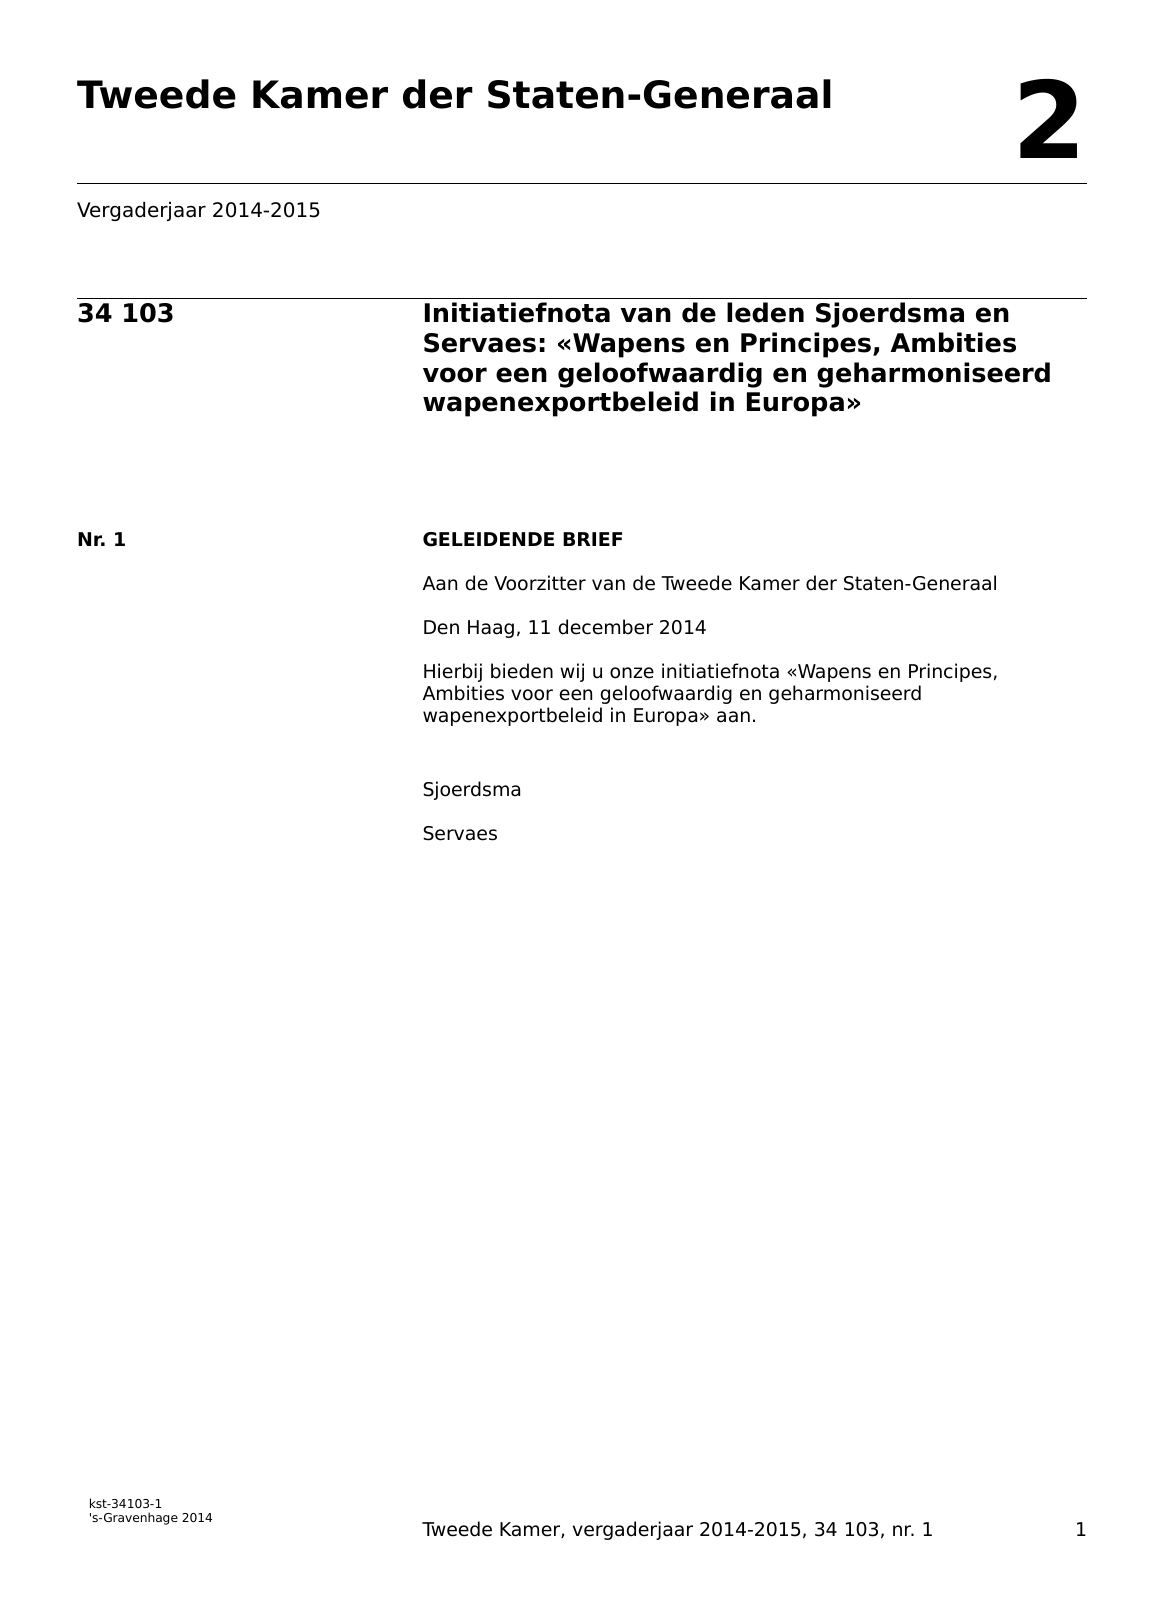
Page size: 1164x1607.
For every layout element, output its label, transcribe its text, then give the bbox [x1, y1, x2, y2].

text Hierbij bieden wij u onze initiatiefnota «Wapens en Principes, Ambities voor een geloofwaardig en geharmoniseerd wapenexportbeleid in Europa» aan. [422, 661, 1087, 727]
text Aan de Voorzitter van de Tweede Kamer der Staten-Generaal [422, 573, 1087, 595]
text 's-Gravenhage 2014 [88, 1511, 323, 1525]
table_header Tweede Kamer der Staten-Generaal [77, 59, 886, 183]
text kst-34103-1 [88, 1497, 323, 1511]
text Den Haag, 11 december 2014 [422, 617, 1087, 639]
text Sjoerdsma Servaes [422, 757, 1087, 845]
table_header 2 [886, 59, 1087, 183]
table_cell Vergaderjaar 2014-2015 [77, 184, 1087, 298]
subtitle Nr. 1 GELEIDENDE BRIEF [77, 529, 1087, 551]
subtitle 34 103 Initiatiefnota van de leden Sjoerdsma en Servaes: «Wapens en Principes, Ambities voor een geloofwaardig en geharmoniseerd wapenexportbeleid in Europa» [77, 299, 1087, 418]
